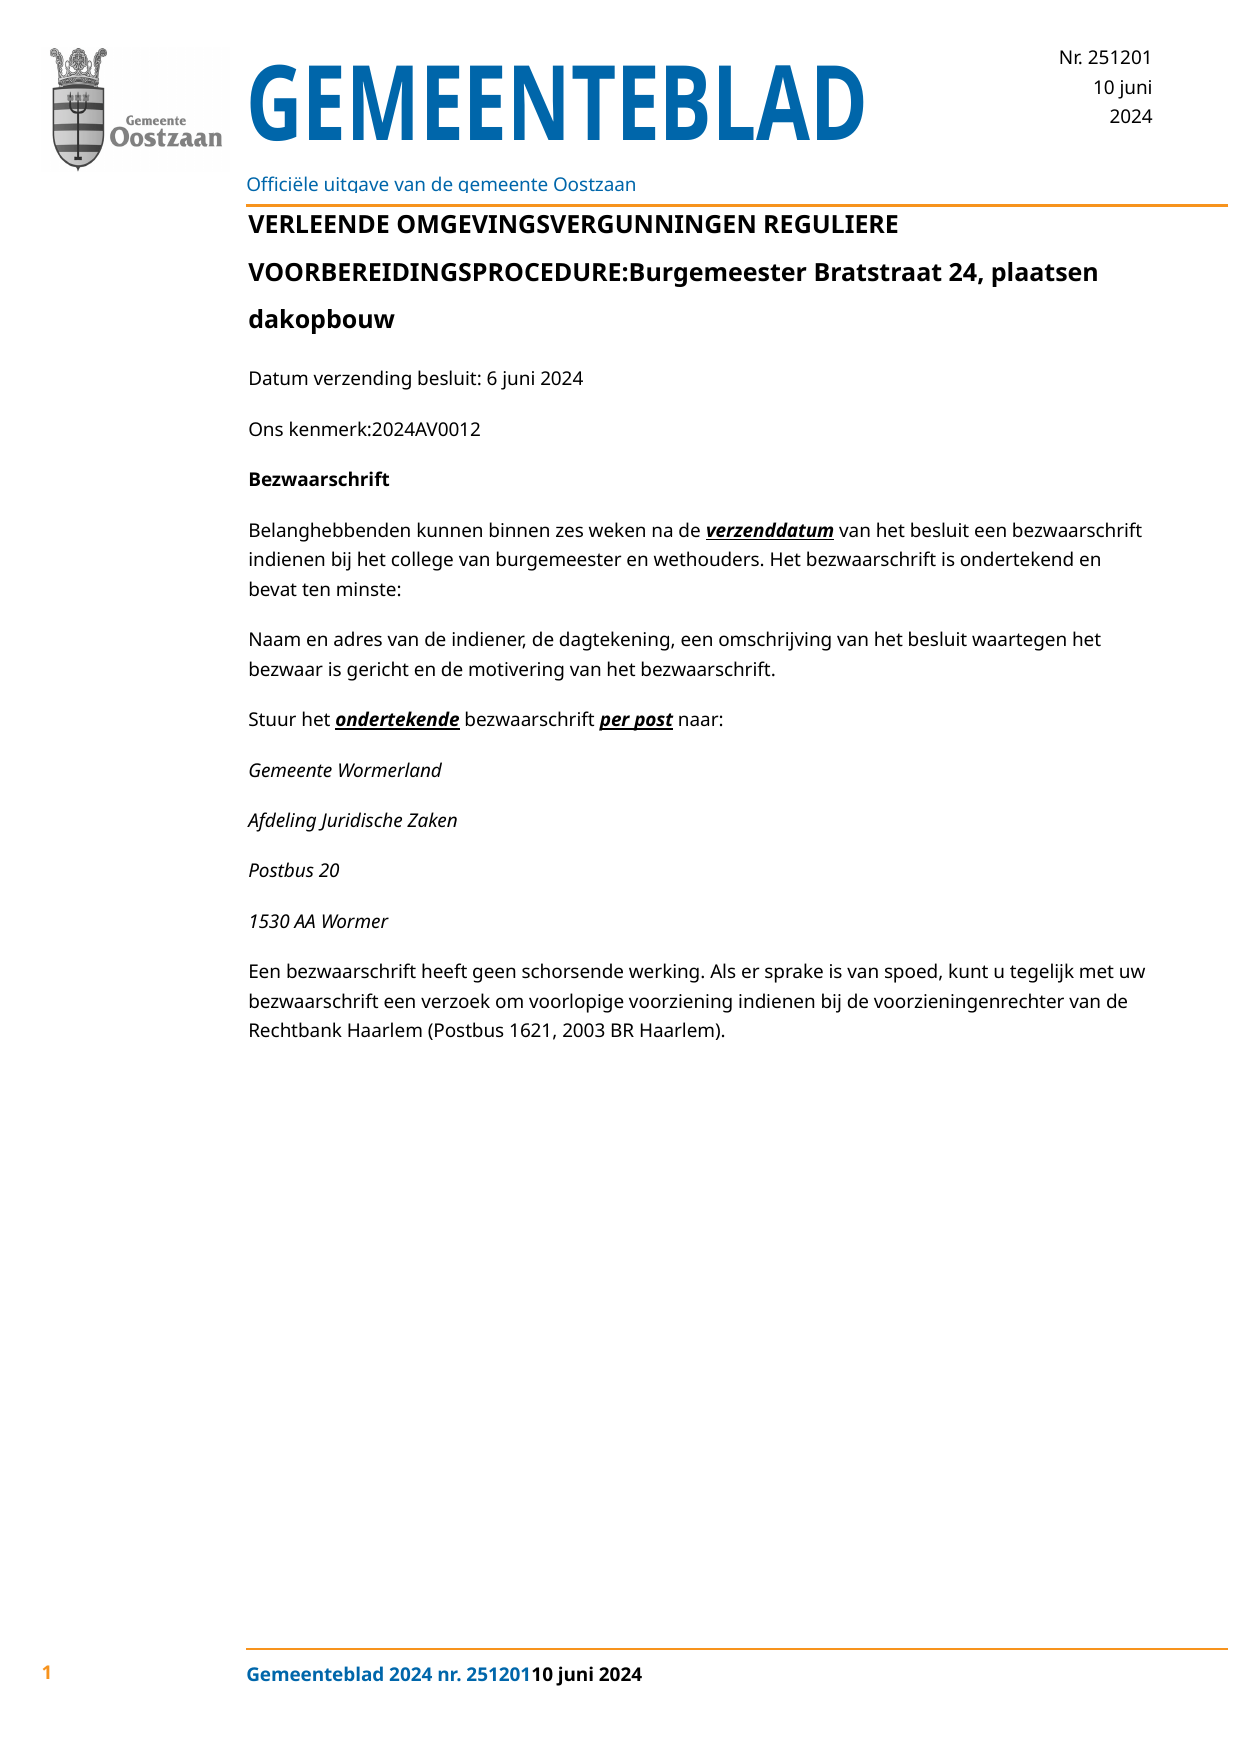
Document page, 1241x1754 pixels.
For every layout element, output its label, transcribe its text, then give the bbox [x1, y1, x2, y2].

text Bezwaarschrift [248, 466, 1152, 492]
text Ons kenmerk:2024AV0012 [248, 416, 1152, 442]
text Gemeente Wormerland [248, 757, 1152, 782]
picture [41, 47, 231, 172]
text Een bezwaarschrift heeft geen schorsende werking. Als er sprake is van spoed, kunt u tegelijk met uw bezwaarschrift een verzoek om voorlopige voorziening indienen bij de voorzieningenrechter van de Rechtbank Haarlem (Postbus 1621, 2003 BR Haarlem). [248, 958, 1152, 1043]
text VERLEENDE OMGEVINGSVERGUNNINGEN REGULIERE VOORBEREIDINGSPROCEDURE:Burgemeester Bratstraat 24, plaatsen dakopbouw [248, 207, 1152, 336]
text Belanghebbenden kunnen binnen zes weken na de verzenddatum van het besluit een bezwaarschrift indienen bij het college van burgemeester en wethouders. Het bezwaarschrift is ondertekend en bevat ten minste: [248, 517, 1152, 602]
text Datum verzending besluit: 6 juni 2024 [248, 366, 1152, 391]
text Afdeling Juridische Zaken [248, 807, 1152, 833]
text Naam en adres van de indiener, de dagtekening, een omschrijving van het besluit waartegen het bezwaar is gericht en de motivering van het bezwaarschrift. [248, 626, 1152, 682]
text Stuur het ondertekende bezwaarschrift per post naar: [248, 706, 1152, 732]
text Postbus 20 [248, 858, 1152, 883]
text 1530 AA Wormer [248, 908, 1152, 934]
